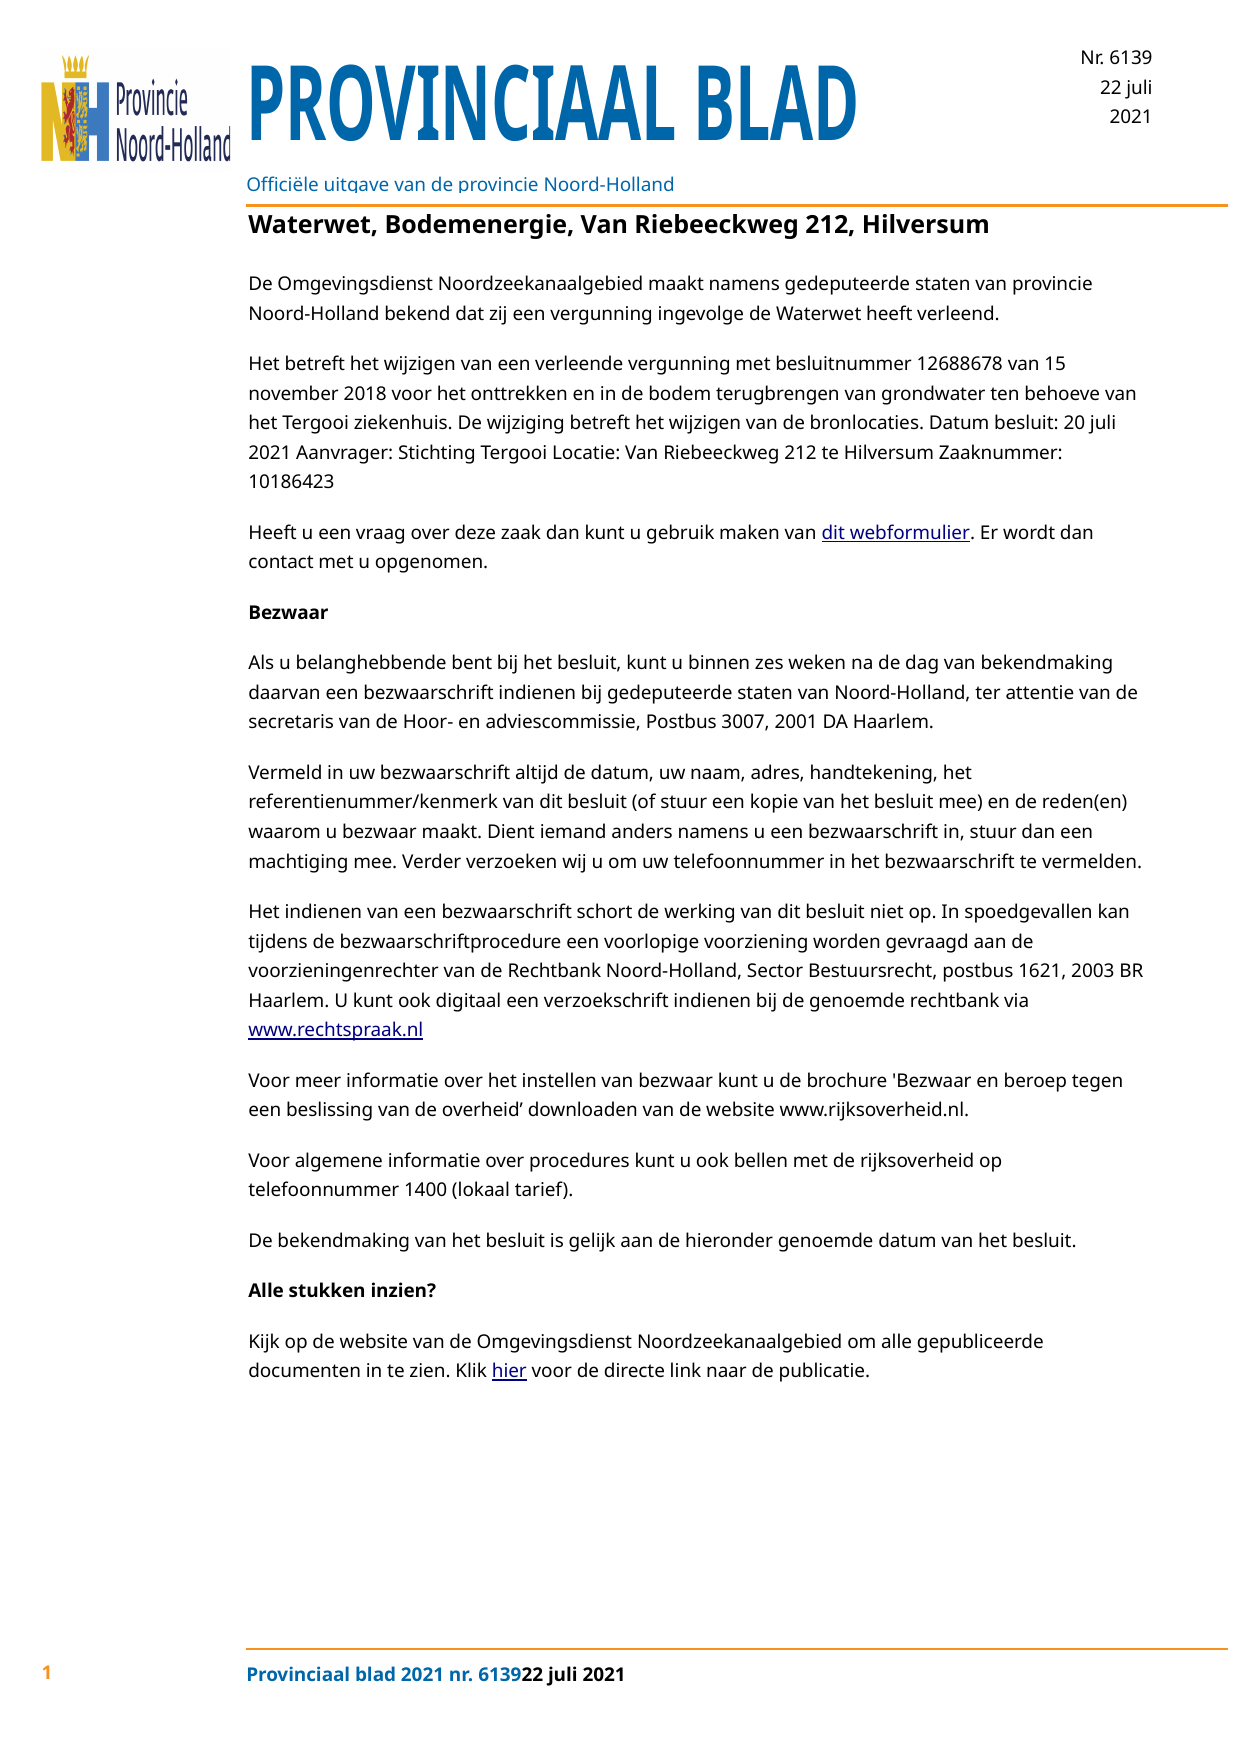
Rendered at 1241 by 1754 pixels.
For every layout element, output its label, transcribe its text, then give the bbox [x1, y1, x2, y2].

text Voor algemene informatie over procedures kunt u ook bellen met de rijksoverheid op telefoonnummer 1400 (lokaal tarief). [248, 1147, 1152, 1202]
text De Omgevingsdienst Noordzeekanaalgebied maakt namens gedeputeerde staten van provincie Noord-Holland bekend dat zij een vergunning ingevolge de Waterwet heeft verleend. [248, 270, 1152, 326]
text Voor meer informatie over het instellen van bezwaar kunt u de brochure 'Bezwaar en beroep tegen een beslissing van de overheid’ downloaden van de website www.rijksoverheid.nl. [248, 1067, 1152, 1122]
text Alle stukken inzien? [248, 1277, 1152, 1303]
text De bekendmaking van het besluit is gelijk aan de hieronder genoemde datum van het besluit. [248, 1227, 1152, 1253]
text Als u belanghebbende bent bij het besluit, kunt u binnen zes weken na de dag van bekendmaking daarvan een bezwaarschrift indienen bij gedeputeerde staten van Noord-Holland, ter attentie van de secretaris van de Hoor- en adviescommissie, Postbus 3007, 2001 DA Haarlem. [248, 649, 1152, 734]
text Bezwaar [248, 599, 1152, 625]
text Het betreft het wijzigen van een verleende vergunning met besluitnummer 12688678 van 15 november 2018 voor het onttrekken en in de bodem terugbrengen van grondwater ten behoeve van het Tergooi ziekenhuis. De wijziging betreft het wijzigen van de bronlocaties. Datum besluit: 20 juli 2021 Aanvrager: Stichting Tergooi Locatie: Van Riebeeckweg 212 te Hilversum Zaaknummer: 10186423 [248, 350, 1152, 494]
text Heeft u een vraag over deze zaak dan kunt u gebruik maken van dit webformulier. Er wordt dan contact met u opgenomen. [248, 519, 1152, 574]
picture [41, 47, 231, 172]
text Vermeld in uw bezwaarschrift altijd de datum, uw naam, adres, handtekening, het referentienummer/kenmerk van dit besluit (of stuur een kopie van het besluit mee) en de reden(en) waarom u bezwaar maakt. Dient iemand anders namens u een bezwaarschrift in, stuur dan een machtiging mee. Verder verzoeken wij u om uw telefoonnummer in het bezwaarschrift te vermelden. [248, 759, 1152, 873]
text Het indienen van een bezwaarschrift schort de werking van dit besluit niet op. In spoedgevallen kan tijdens de bezwaarschriftprocedure een voorlopige voorziening worden gevraagd aan de voorzieningenrechter van de Rechtbank Noord-Holland, Sector Bestuursrecht, postbus 1621, 2003 BR Haarlem. U kunt ook digitaal een verzoekschrift indienen bij de genoemde rechtbank via www.rechtspraak.nl [248, 898, 1152, 1042]
text Kijk op de website van de Omgevingsdienst Noordzeekanaalgebied om alle gepubliceerde documenten in te zien. Klik hier voor de directe link naar de publicatie. [248, 1328, 1152, 1383]
text Waterwet, Bodemenergie, Van Riebeeckweg 212, Hilversum [248, 207, 1152, 241]
